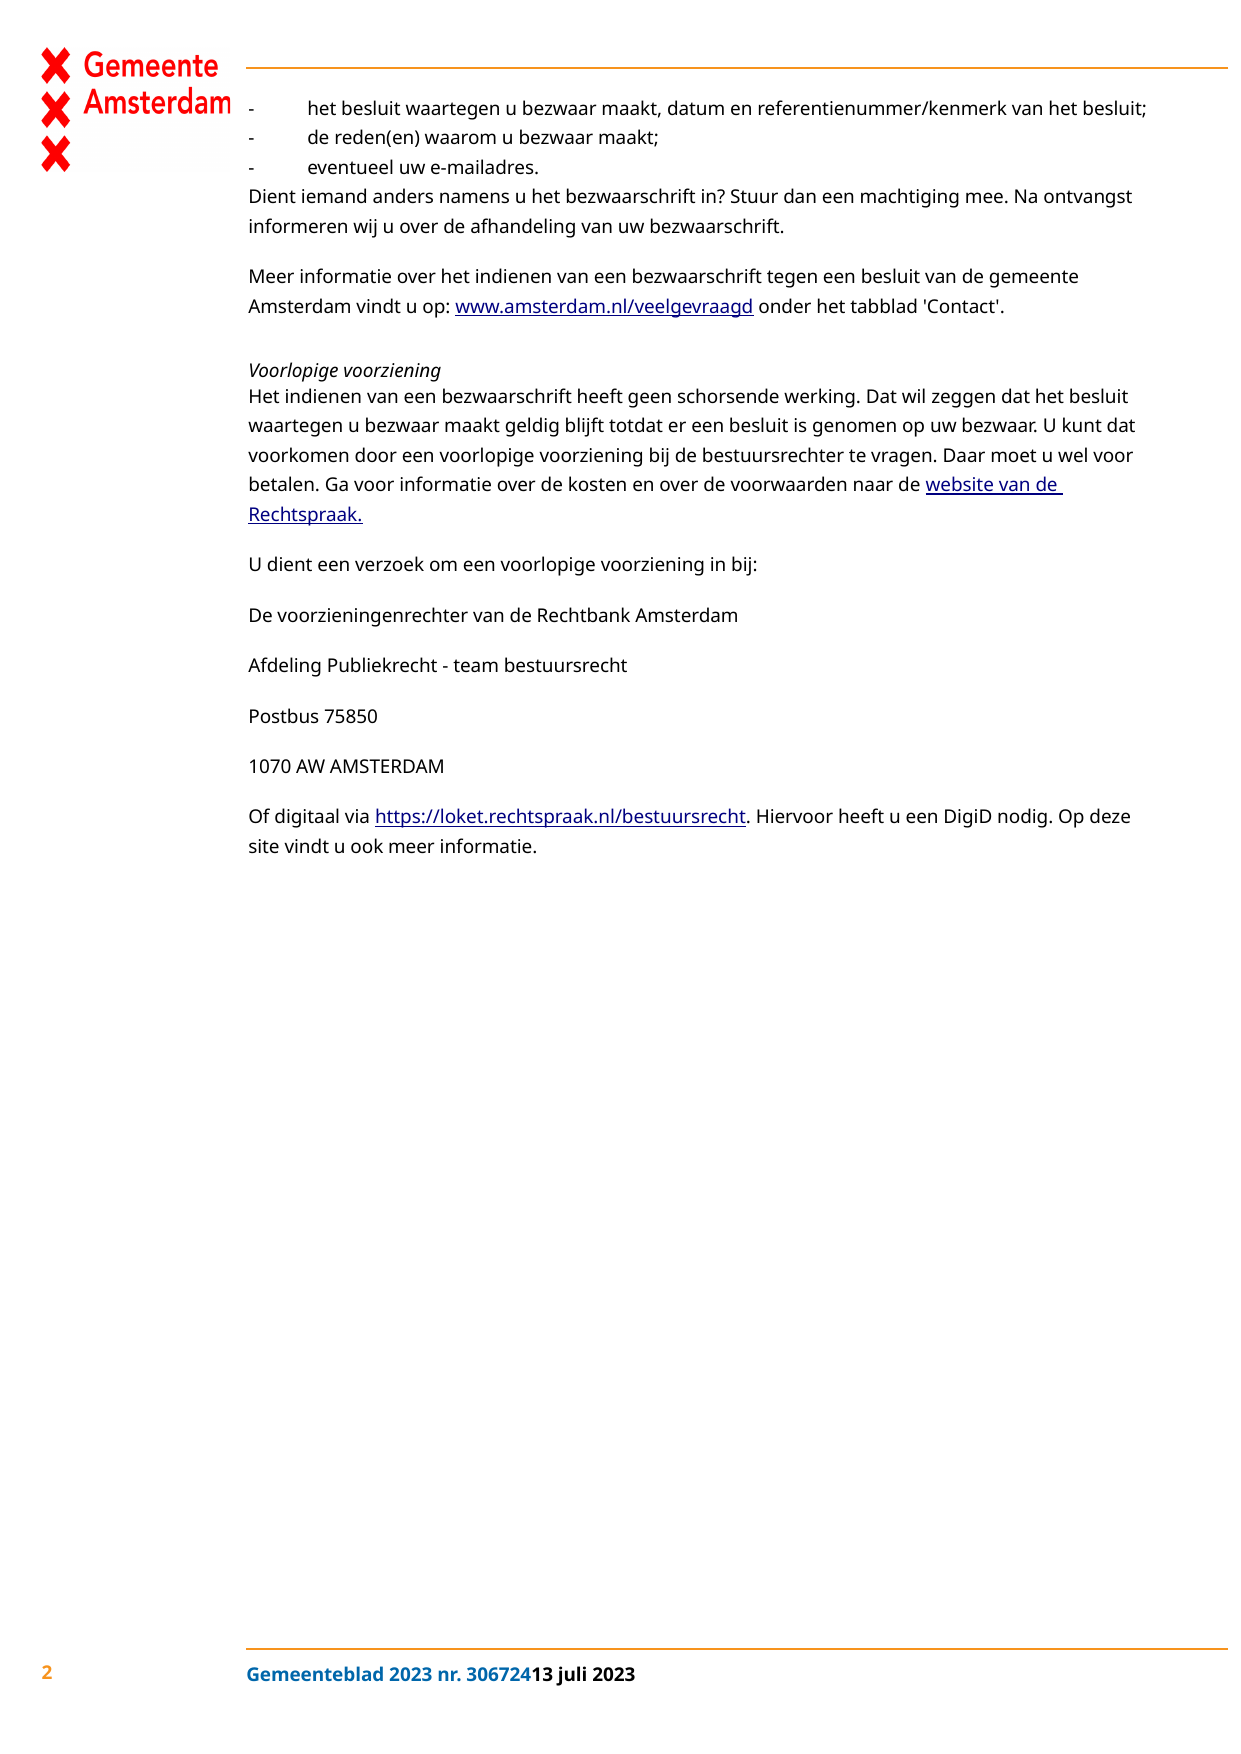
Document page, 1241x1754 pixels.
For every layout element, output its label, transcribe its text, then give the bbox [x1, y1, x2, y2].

text Of digitaal via https://loket.rechtspraak.nl/bestuursrecht. Hiervoor heeft u een DigiD nodig. Op deze site vindt u ook meer informatie. [248, 804, 1152, 859]
text Voorlopige voorziening [248, 357, 1152, 383]
text Het indienen van een bezwaarschrift heeft geen schorsende werking. Dat wil zeggen dat het besluit waartegen u bezwaar maakt geldig blijft totdat er een besluit is genomen op uw bezwaar. U kunt dat voorkomen door een voorlopige voorziening bij de bestuursrechter te vragen. Daar moet u wel voor betalen. Ga voor informatie over de kosten en over de voorwaarden naar de website van de Rechtspraak. [248, 383, 1152, 527]
text Postbus 75850 [248, 703, 1152, 728]
list de reden(en) waarom u bezwaar maakt; [248, 124, 1152, 150]
text U dient een verzoek om een voorlopige voorziening in bij: [248, 552, 1152, 577]
list het besluit waartegen u bezwaar maakt, datum en referentienummer/kenmerk van het besluit; [248, 95, 1152, 121]
text 1070 AW AMSTERDAM [248, 753, 1152, 779]
text De voorzieningenrechter van de Rechtbank Amsterdam [248, 602, 1152, 628]
text Meer informatie over het indienen van een bezwaarschrift tegen een besluit van de gemeente Amsterdam vindt u op: www.amsterdam.nl/veelgevraagd onder het tabblad 'Contact'. [248, 263, 1152, 319]
text Dient iemand anders namens u het bezwaarschrift in? Stuur dan een machtiging mee. Na ontvangst informeren wij u over de afhandeling van uw bezwaarschrift. [248, 183, 1152, 239]
text Afdeling Publiekrecht - team bestuursrecht [248, 652, 1152, 678]
list eventueel uw e-mailadres. [248, 154, 1152, 180]
picture [41, 47, 231, 172]
